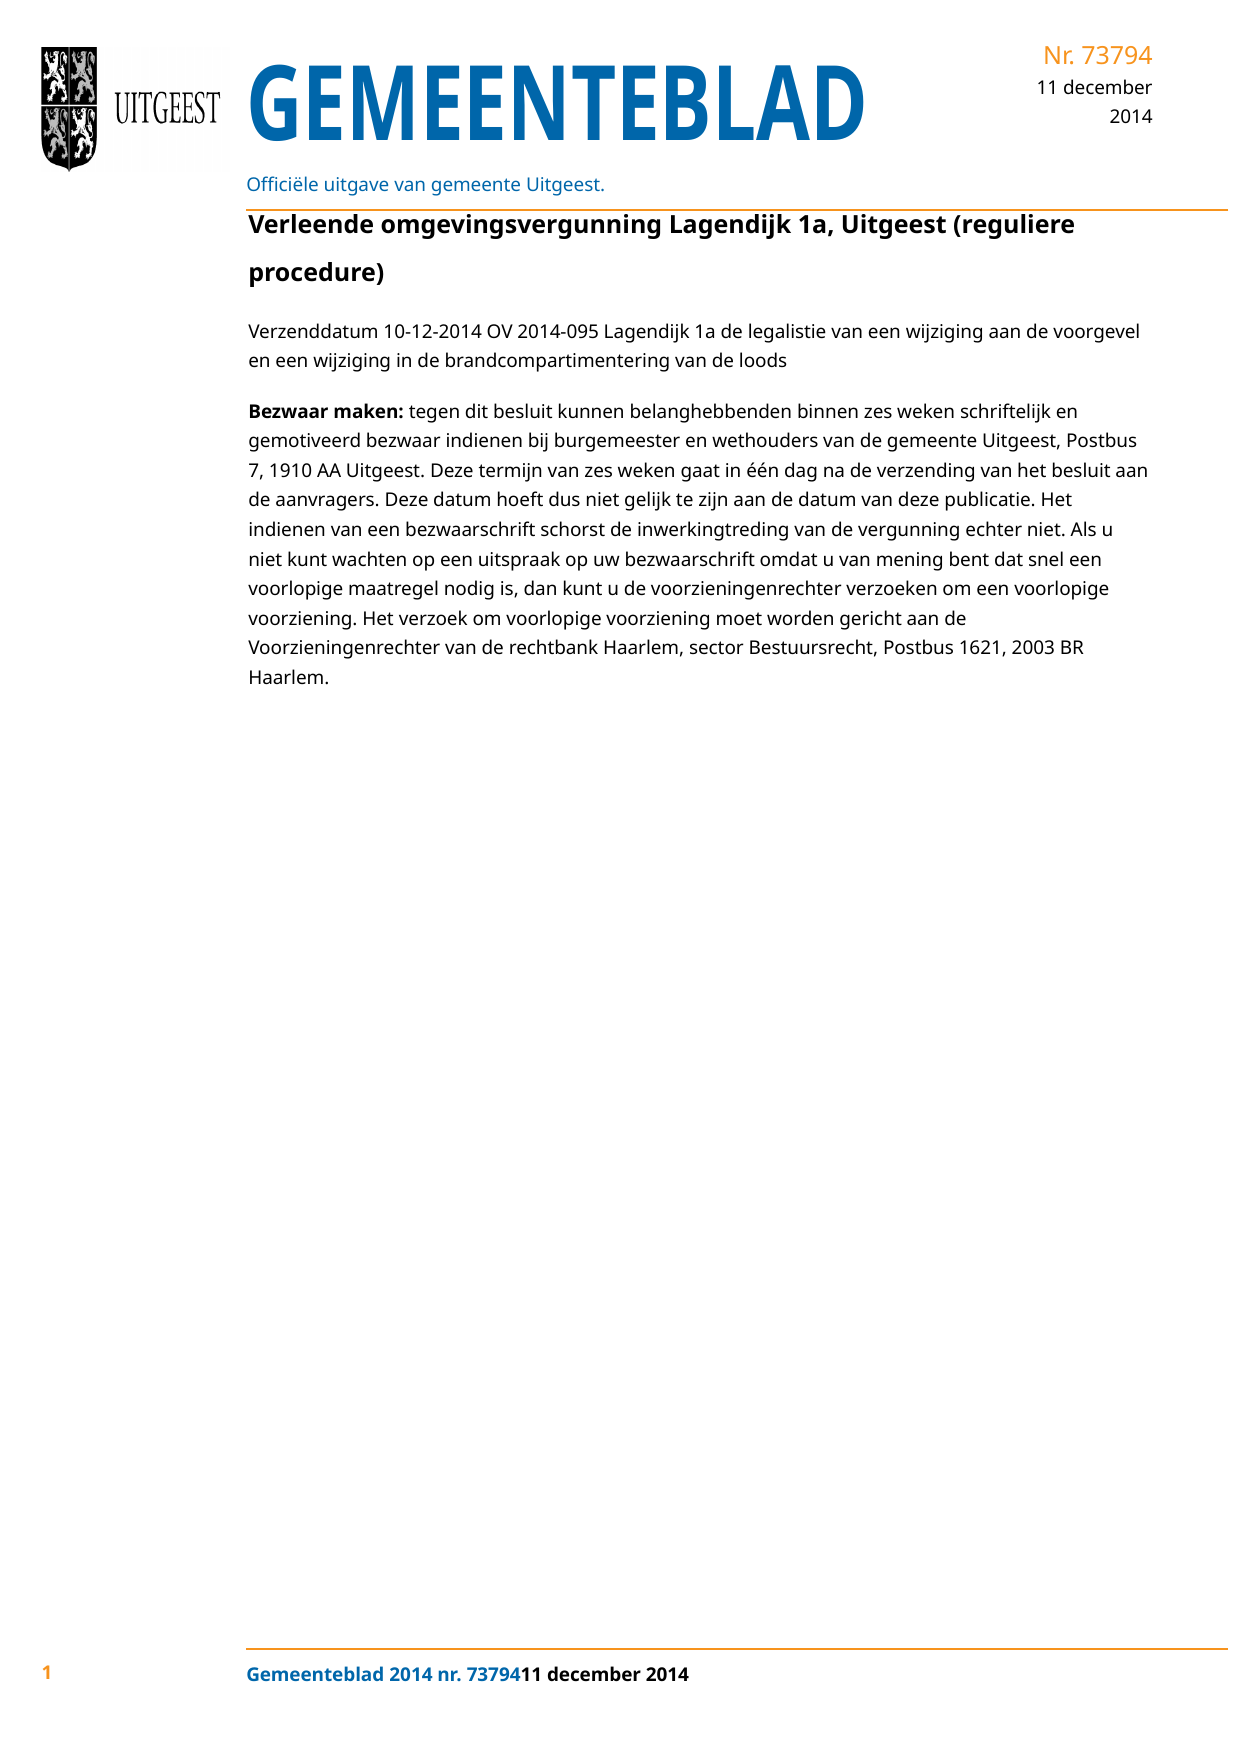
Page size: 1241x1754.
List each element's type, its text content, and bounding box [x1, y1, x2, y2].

picture [41, 47, 231, 172]
text Verleende omgevingsvergunning Lagendijk 1a, Uitgeest (reguliere procedure) [248, 211, 1152, 288]
text Bezwaar maken: tegen dit besluit kunnen belanghebbenden binnen zes weken schriftelijk en gemotiveerd bezwaar indienen bij burgemeester en wethouders van de gemeente Uitgeest, Postbus 7, 1910 AA Uitgeest. Deze termijn van zes weken gaat in één dag na de verzending van het besluit aan de aanvragers. Deze datum hoeft dus niet gelijk te zijn aan de datum van deze publicatie. Het indienen van een bezwaarschrift schorst de inwerkingtreding van de vergunning echter niet. Als u niet kunt wachten op een uitspraak op uw bezwaarschrift omdat u van mening bent dat snel een voorlopige maatregel nodig is, dan kunt u de voorzieningenrechter verzoeken om een voorlopige voorziening. Het verzoek om voorlopige voorziening moet worden gericht aan de Voorzieningenrechter van de rechtbank Haarlem, sector Bestuursrecht, Postbus 1621, 2003 BR Haarlem. [248, 398, 1152, 690]
text Verzenddatum 10-12-2014 OV 2014-095 Lagendijk 1a de legalistie van een wijziging aan de voorgevel en een wijziging in de brandcompartimentering van de loods [248, 318, 1152, 373]
